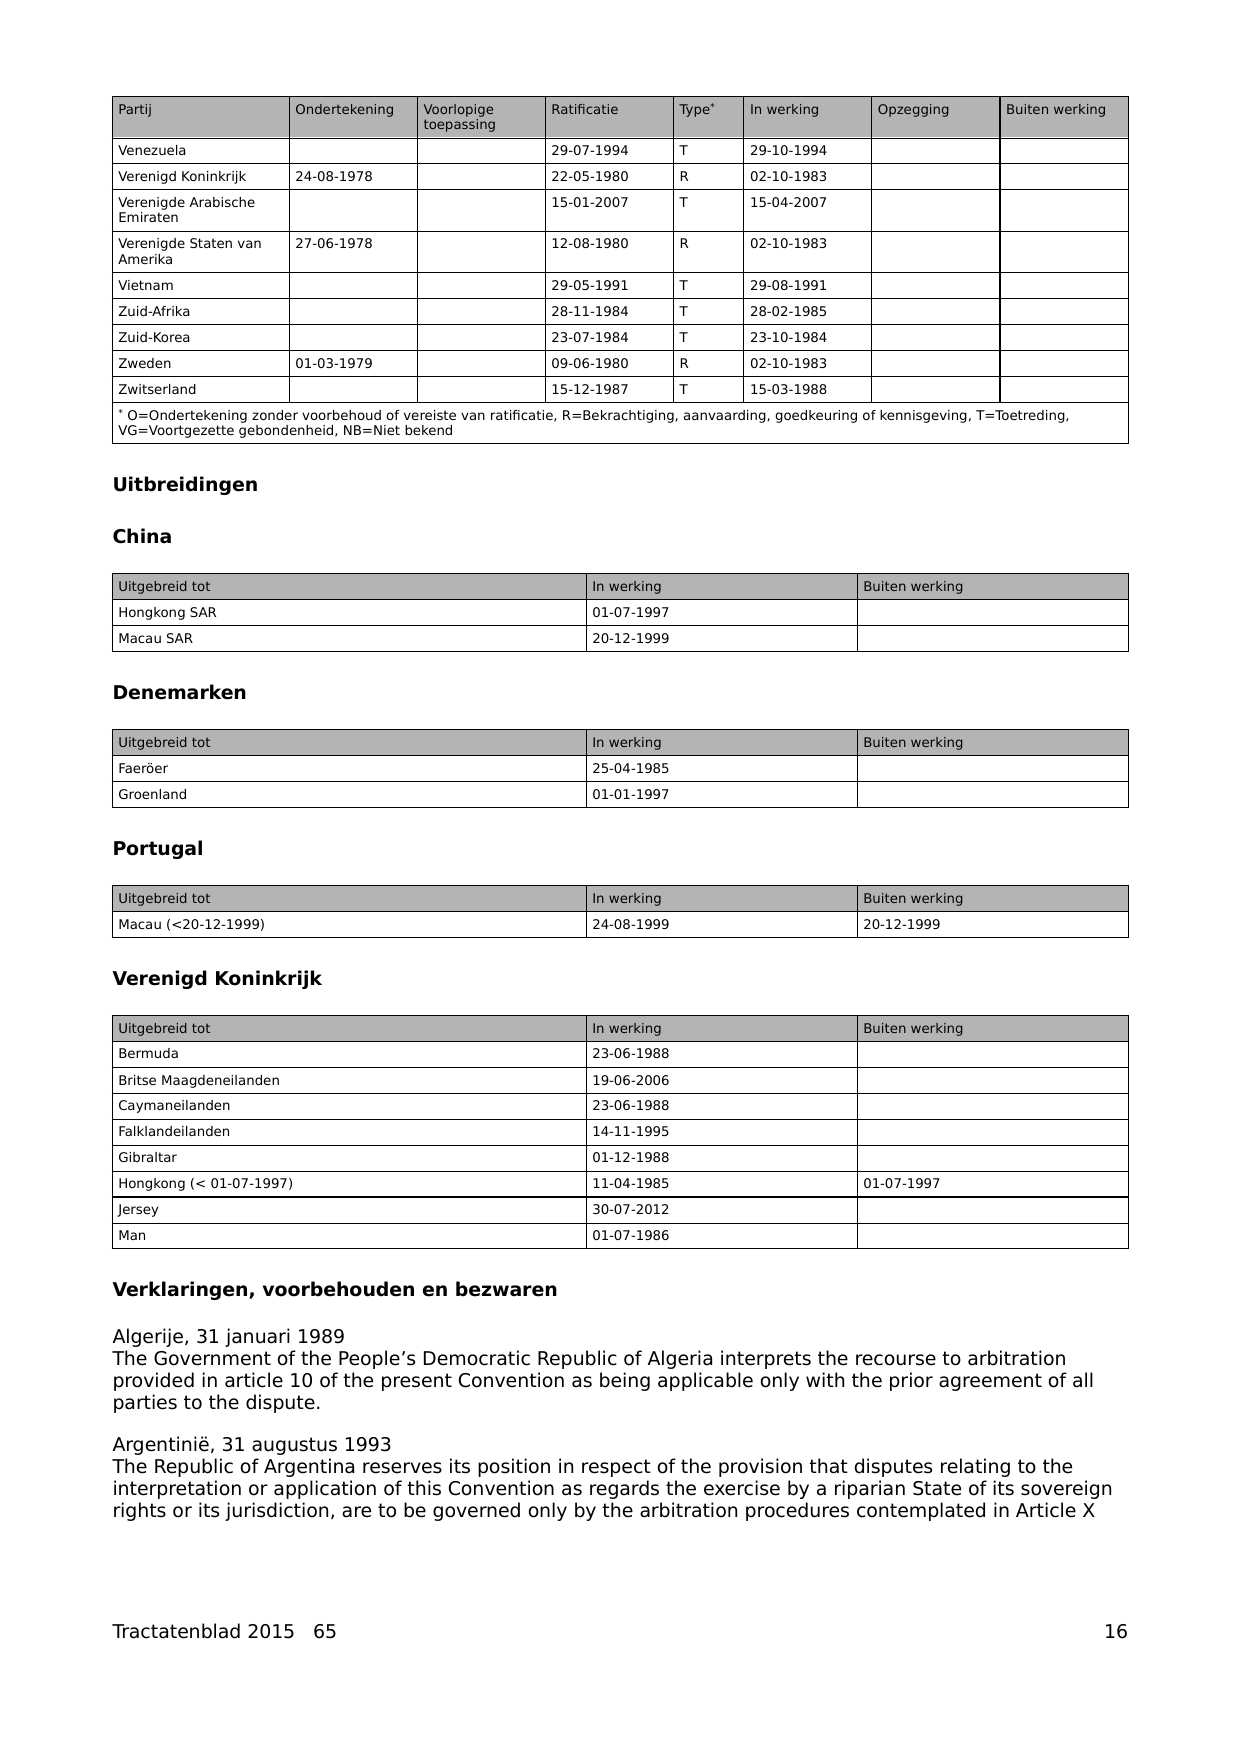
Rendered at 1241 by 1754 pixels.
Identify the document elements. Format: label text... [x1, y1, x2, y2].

table_cell R [674, 164, 743, 189]
table_cell 15-01-2007 [546, 190, 673, 231]
table_cell Zwitserland [113, 377, 289, 402]
table_header Buiten werking [858, 886, 1128, 911]
table_cell [858, 1042, 1128, 1067]
table_header Partij [113, 97, 289, 137]
table_cell R [674, 351, 743, 376]
table_cell 12-08-1980 [546, 232, 673, 272]
table_cell [858, 1146, 1128, 1171]
table_cell T [674, 273, 743, 298]
table_cell 24-08-1999 [587, 912, 857, 937]
table_cell [418, 299, 545, 324]
table_cell T [674, 325, 743, 350]
table_cell Zuid-Afrika [113, 299, 289, 324]
subtitle Portugal [112, 838, 1128, 860]
table_cell Hongkong SAR [113, 600, 586, 625]
table_cell [872, 139, 999, 163]
table_cell 24-08-1978 [290, 164, 417, 189]
table_cell [1001, 232, 1128, 272]
table_header Opzegging [872, 97, 999, 137]
table_cell 01-01-1997 [587, 782, 857, 807]
table_cell 11-04-1985 [587, 1172, 857, 1196]
table_cell 01-07-1997 [587, 600, 857, 625]
table_header Buiten werking [858, 730, 1128, 755]
table_cell Bermuda [113, 1042, 586, 1067]
table_cell [858, 600, 1128, 625]
table_cell 15-12-1987 [546, 377, 673, 402]
table_header Uitgebreid tot [113, 574, 586, 599]
subtitle China [112, 526, 1128, 548]
table_cell 28-11-1984 [546, 299, 673, 324]
table_cell Verenigde Staten van Amerika [113, 232, 289, 272]
subtitle Verklaringen, voorbehouden en bezwaren [112, 1279, 1128, 1301]
table_cell 14-11-1995 [587, 1120, 857, 1144]
table_cell [418, 139, 545, 163]
table_cell 20-12-1999 [858, 912, 1128, 937]
text The Republic of Argentina reserves its position in respect of the provision that disputes relating to the interpretation or application of this Convention as regards the exercise by a riparian State of its sovereign rights or its jurisdiction, are to be governed only by the arbitration procedures contemplated in Article X [112, 1456, 1128, 1522]
table_header In werking [744, 97, 871, 137]
table_cell 29-05-1991 [546, 273, 673, 298]
table_cell [872, 325, 999, 350]
table_cell 02-10-1983 [744, 164, 871, 189]
table_cell [858, 1198, 1128, 1222]
table_cell [872, 299, 999, 324]
table_header Uitgebreid tot [113, 1016, 586, 1041]
table_cell 30-07-2012 [587, 1198, 857, 1222]
table_cell 22-05-1980 [546, 164, 673, 189]
table_header In werking [587, 730, 857, 755]
table_header In werking [587, 1016, 857, 1041]
table_cell 01-07-1997 [858, 1172, 1128, 1196]
table_cell [858, 1068, 1128, 1093]
table_cell T [674, 377, 743, 402]
table_cell [858, 626, 1128, 651]
table_cell [872, 190, 999, 231]
table_cell 29-08-1991 [744, 273, 871, 298]
text Argentinië, 31 augustus 1993 [112, 1434, 1128, 1456]
table_cell 01-12-1988 [587, 1146, 857, 1171]
table_header Uitgebreid tot [113, 886, 586, 911]
table_cell [1001, 377, 1128, 402]
table_cell [290, 325, 417, 350]
table_cell [858, 1094, 1128, 1119]
table_cell [872, 273, 999, 298]
table_cell [872, 232, 999, 272]
table_cell R [674, 232, 743, 272]
table_cell [290, 190, 417, 231]
table_header Ratificatie [546, 97, 673, 137]
table_cell [858, 782, 1128, 807]
table_cell Verenigd Koninkrijk [113, 164, 289, 189]
table_cell Zweden [113, 351, 289, 376]
table_cell * O=Ondertekening zonder voorbehoud of vereiste van ratificatie, R=Bekrachtiging, aanvaarding, goedkeuring of kennisgeving, T=Toetreding, VG=Voortgezette gebondenheid, NB=Niet bekend [113, 403, 1128, 443]
table_cell [418, 351, 545, 376]
table_cell [418, 164, 545, 189]
table_cell T [674, 190, 743, 231]
table_cell 15-03-1988 [744, 377, 871, 402]
table_cell Venezuela [113, 139, 289, 163]
table_cell Zuid-Korea [113, 325, 289, 350]
table_header Voorlopige toepassing [418, 97, 545, 137]
table_cell Groenland [113, 782, 586, 807]
table_cell Man [113, 1224, 586, 1248]
table_header Buiten werking [858, 574, 1128, 599]
table_cell 02-10-1983 [744, 232, 871, 272]
table_header In werking [587, 886, 857, 911]
table_cell 01-07-1986 [587, 1224, 857, 1248]
table_cell Falklandeilanden [113, 1120, 586, 1144]
subtitle Verenigd Koninkrijk [112, 968, 1128, 990]
table_cell Jersey [113, 1198, 586, 1222]
table_cell 23-06-1988 [587, 1042, 857, 1067]
table_cell Caymaneilanden [113, 1094, 586, 1119]
table_cell [290, 299, 417, 324]
table_header Buiten werking [858, 1016, 1128, 1041]
table_cell 01-03-1979 [290, 351, 417, 376]
table_cell [1001, 164, 1128, 189]
table_cell 27-06-1978 [290, 232, 417, 272]
table_cell [872, 351, 999, 376]
text Algerije, 31 januari 1989 [112, 1326, 1128, 1348]
table_cell [858, 756, 1128, 781]
table_cell [418, 190, 545, 231]
table_cell T [674, 139, 743, 163]
table_cell Verenigde Arabische Emiraten [113, 190, 289, 231]
table_cell Macau SAR [113, 626, 586, 651]
table_cell Faeröer [113, 756, 586, 781]
table_cell 02-10-1983 [744, 351, 871, 376]
subtitle Uitbreidingen [112, 474, 1128, 496]
table_cell 19-06-2006 [587, 1068, 857, 1093]
table_cell [290, 273, 417, 298]
table_cell [858, 1224, 1128, 1248]
table_cell Britse Maagdeneilanden [113, 1068, 586, 1093]
table_cell [418, 377, 545, 402]
table_cell 28-02-1985 [744, 299, 871, 324]
table_cell 15-04-2007 [744, 190, 871, 231]
table_cell 25-04-1985 [587, 756, 857, 781]
table_cell [1001, 351, 1128, 376]
table_cell [872, 377, 999, 402]
table_header Type* [674, 97, 743, 137]
table_cell 20-12-1999 [587, 626, 857, 651]
table_header Buiten werking [1001, 97, 1128, 137]
table_cell Hongkong (< 01-07-1997) [113, 1172, 586, 1196]
table_header Uitgebreid tot [113, 730, 586, 755]
table_cell [1001, 190, 1128, 231]
table_header Ondertekening [290, 97, 417, 137]
table_cell [418, 273, 545, 298]
table_cell [290, 139, 417, 163]
text The Government of the People’s Democratic Republic of Algeria interprets the recourse to arbitration provided in article 10 of the present Convention as being applicable only with the prior agreement of all parties to the dispute. [112, 1348, 1128, 1414]
subtitle Denemarken [112, 682, 1128, 704]
table_cell 29-07-1994 [546, 139, 673, 163]
table_cell [1001, 325, 1128, 350]
table_cell [858, 1120, 1128, 1144]
table_cell [290, 377, 417, 402]
table_cell Gibraltar [113, 1146, 586, 1171]
table_cell 29-10-1994 [744, 139, 871, 163]
table_cell [418, 325, 545, 350]
table_cell [1001, 273, 1128, 298]
table_cell T [674, 299, 743, 324]
table_header In werking [587, 574, 857, 599]
table_cell Macau (<20-12-1999) [113, 912, 586, 937]
table_cell [872, 164, 999, 189]
table_cell 09-06-1980 [546, 351, 673, 376]
table_cell 23-07-1984 [546, 325, 673, 350]
table_cell [418, 232, 545, 272]
table_cell Vietnam [113, 273, 289, 298]
table_cell [1001, 299, 1128, 324]
table_cell 23-06-1988 [587, 1094, 857, 1119]
table_cell [1001, 139, 1128, 163]
table_cell 23-10-1984 [744, 325, 871, 350]
